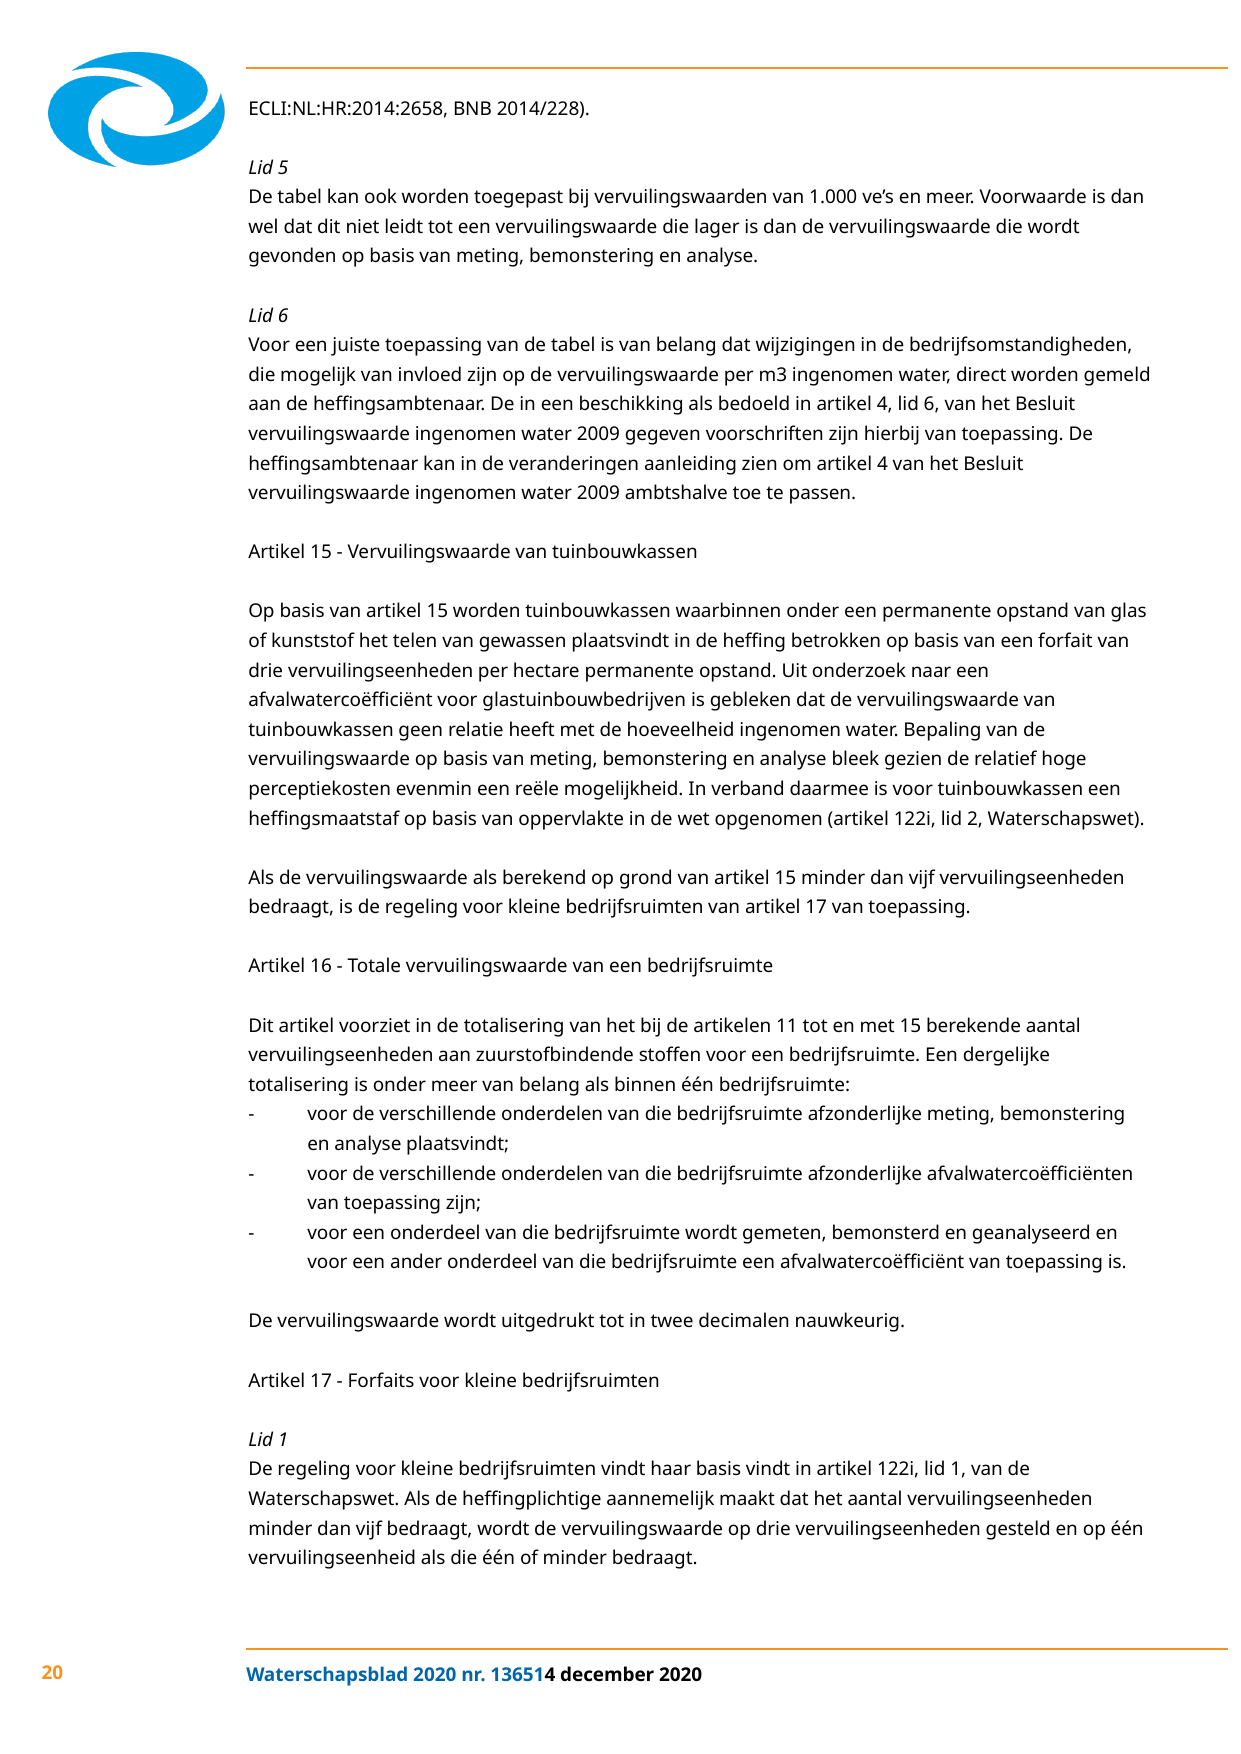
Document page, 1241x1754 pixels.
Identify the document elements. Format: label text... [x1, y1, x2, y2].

list voor de verschillende onderdelen van die bedrijfsruimte afzonderlijke afvalwatercoëfficiënten van toepassing zijn; [248, 1160, 1152, 1215]
text Dit artikel voorziet in de totalisering van het bij de artikelen 11 tot en met 15 berekende aantal vervuilingseenheden aan zuurstofbindende stoffen voor een bedrijfsruimte. Een dergelijke totalisering is onder meer van belang als binnen één bedrijfsruimte: [248, 1012, 1152, 1097]
text Artikel 16 - Totale vervuilingswaarde van een bedrijfsruimte [248, 953, 1152, 978]
text Lid 5 [248, 154, 1152, 180]
text Als de vervuilingswaarde als berekend op grond van artikel 15 minder dan vijf vervuilingseenheden bedraagt, is de regeling voor kleine bedrijfsruimten van artikel 17 van toepassing. [248, 864, 1152, 919]
picture [41, 47, 231, 172]
text ECLI:NL:HR:2014:2658, BNB 2014/228). [248, 95, 1152, 121]
text De vervuilingswaarde wordt uitgedrukt tot in twee decimalen nauwkeurig. [248, 1308, 1152, 1333]
text Artikel 15 - Vervuilingswaarde van tuinbouwkassen [248, 538, 1152, 564]
list voor de verschillende onderdelen van die bedrijfsruimte afzonderlijke meting, bemonstering en analyse plaatsvindt; [248, 1101, 1152, 1156]
list voor een onderdeel van die bedrijfsruimte wordt gemeten, bemonsterd en geanalyseerd en voor een ander onderdeel van die bedrijfsruimte een afvalwatercoëfficiënt van toepassing is. [248, 1219, 1152, 1274]
text Lid 6 [248, 302, 1152, 328]
text Artikel 17 - Forfaits voor kleine bedrijfsruimten [248, 1367, 1152, 1393]
text Voor een juiste toepassing van de tabel is van belang dat wijzigingen in de bedrijfsomstandigheden, die mogelijk van invloed zijn op de vervuilingswaarde per m3 ingenomen water, direct worden gemeld aan de heffingsambtenaar. De in een beschikking als bedoeld in artikel 4, lid 6, van het Besluit vervuilingswaarde ingenomen water 2009 gegeven voorschriften zijn hierbij van toepassing. De heffingsambtenaar kan in de veranderingen aanleiding zien om artikel 4 van het Besluit vervuilingswaarde ingenomen water 2009 ambtshalve toe te passen. [248, 331, 1152, 505]
text Op basis van artikel 15 worden tuinbouwkassen waarbinnen onder een permanente opstand van glas of kunststof het telen van gewassen plaatsvindt in de heffing betrokken op basis van een forfait van drie vervuilingseenheden per hectare permanente opstand. Uit onderzoek naar een afvalwatercoëfficiënt voor glastuinbouwbedrijven is gebleken dat de vervuilingswaarde van tuinbouwkassen geen relatie heeft met de hoeveelheid ingenomen water. Bepaling van de vervuilingswaarde op basis van meting, bemonstering en analyse bleek gezien de relatief hoge perceptiekosten evenmin een reële mogelijkheid. In verband daarmee is voor tuinbouwkassen een heffingsmaatstaf op basis van oppervlakte in de wet opgenomen (artikel 122i, lid 2, Waterschapswet). [248, 598, 1152, 831]
text De tabel kan ook worden toegepast bij vervuilingswaarden van 1.000 ve’s en meer. Voorwaarde is dan wel dat dit niet leidt tot een vervuilingswaarde die lager is dan de vervuilingswaarde die wordt gevonden op basis van meting, bemonstering en analyse. [248, 183, 1152, 268]
text De regeling voor kleine bedrijfsruimten vindt haar basis vindt in artikel 122i, lid 1, van de Waterschapswet. Als de heffingplichtige aannemelijk maakt dat het aantal vervuilingseenheden minder dan vijf bedraagt, wordt de vervuilingswaarde op drie vervuilingseenheden gesteld en op één vervuilingseenheid als die één of minder bedraagt. [248, 1456, 1152, 1570]
text Lid 1 [248, 1426, 1152, 1452]
